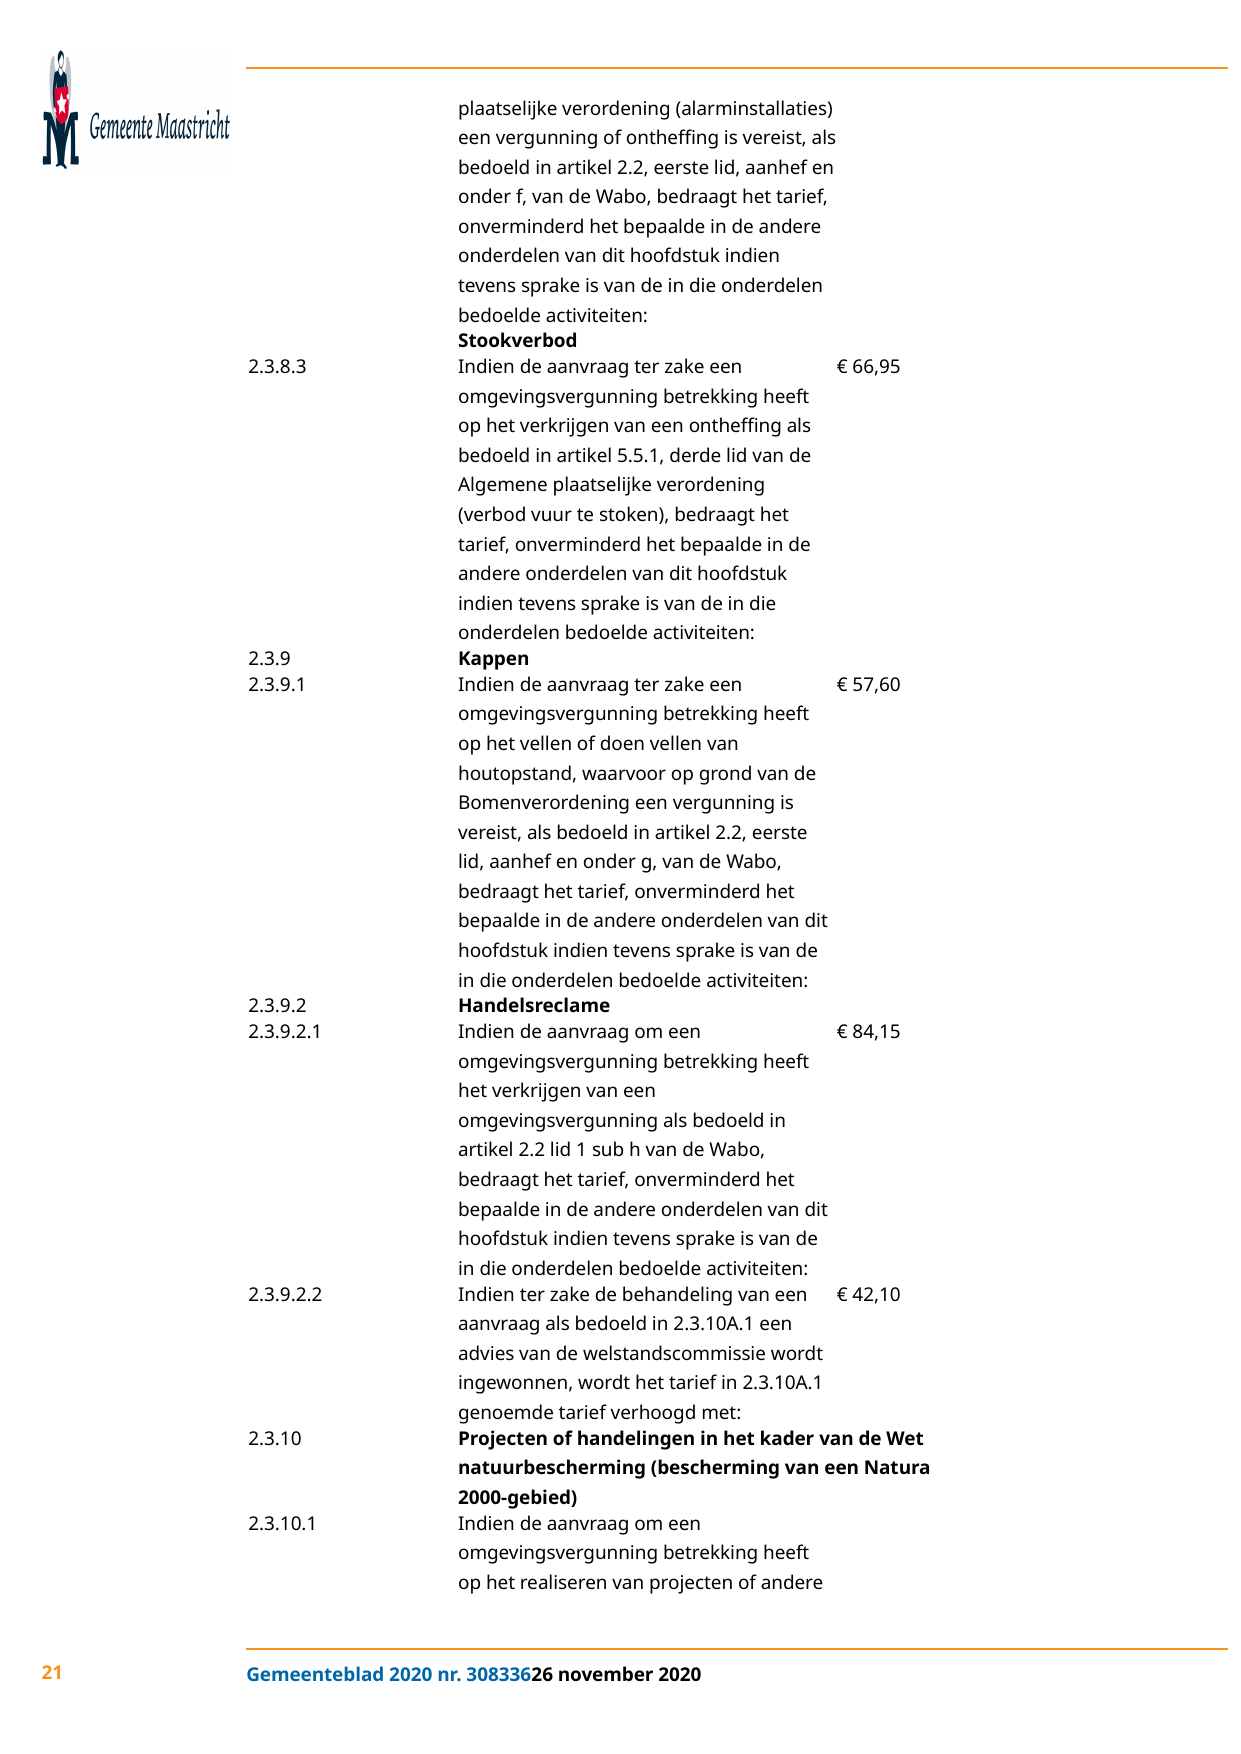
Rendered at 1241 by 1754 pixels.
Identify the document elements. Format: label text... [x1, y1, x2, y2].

table_cell [942, 1281, 1152, 1425]
table_cell 2.3.9 [248, 645, 458, 671]
table_cell [837, 645, 942, 671]
table_cell [837, 328, 942, 353]
table_cell plaatselijke verordening (alarminstallaties) een vergunning of ontheffing is vereist, als bedoeld in artikel 2.2, eerste lid, aanhef en onder f, van de Wabo, bedraagt het tarief, onverminderd het bepaalde in de andere onderdelen van dit hoofdstuk indien tevens sprake is van de in die onderdelen bedoelde activiteiten: [458, 95, 837, 328]
table_cell [942, 1425, 1152, 1510]
table_cell [942, 993, 1152, 1018]
table_cell € 57,60 [837, 671, 942, 993]
table_cell [942, 1018, 1152, 1281]
table_cell [942, 645, 1152, 671]
table_cell [837, 95, 942, 328]
table_cell 2.3.10 [248, 1425, 458, 1510]
table_cell Indien de aanvraag om een omgevingsvergunning betrekking heeft het verkrijgen van een omgevingsvergunning als bedoeld in artikel 2.2 lid 1 sub h van de Wabo, bedraagt het tarief, onverminderd het bepaalde in de andere onderdelen van dit hoofdstuk indien tevens sprake is van de in die onderdelen bedoelde activiteiten: [458, 1018, 837, 1281]
table_cell Stookverbod [458, 328, 837, 353]
table_cell Projecten of handelingen in het kader van de Wet natuurbescherming (bescherming van een Natura 2000-gebied) [458, 1425, 942, 1510]
table_cell Kappen [458, 645, 837, 671]
table_cell Indien de aanvraag om een omgevingsvergunning betrekking heeft op het realiseren van projecten of andere [458, 1510, 837, 1594]
table_cell € 66,95 [837, 353, 942, 645]
table_cell [942, 353, 1152, 645]
table_cell Indien ter zake de behandeling van een aanvraag als bedoeld in 2.3.10A.1 een advies van de welstandscommissie wordt ingewonnen, wordt het tarief in 2.3.10A.1 genoemde tarief verhoogd met: [458, 1281, 837, 1425]
table_cell [942, 671, 1152, 993]
table_cell 2.3.9.1 [248, 671, 458, 993]
table_cell 2.3.8.3 [248, 353, 458, 645]
table_cell Handelsreclame [458, 993, 837, 1018]
table_cell € 42,10 [837, 1281, 942, 1425]
table_cell [837, 1510, 942, 1594]
table_cell 2.3.10.1 [248, 1510, 458, 1594]
table_cell Indien de aanvraag ter zake een omgevingsvergunning betrekking heeft op het verkrijgen van een ontheffing als bedoeld in artikel 5.5.1, derde lid van de Algemene plaatselijke verordening (verbod vuur te stoken), bedraagt het tarief, onverminderd het bepaalde in de andere onderdelen van dit hoofdstuk indien tevens sprake is van de in die onderdelen bedoelde activiteiten: [458, 353, 837, 645]
table_cell Indien de aanvraag ter zake een omgevingsvergunning betrekking heeft op het vellen of doen vellen van houtopstand, waarvoor op grond van de Bomenverordening een vergunning is vereist, als bedoeld in artikel 2.2, eerste lid, aanhef en onder g, van de Wabo, bedraagt het tarief, onverminderd het bepaalde in de andere onderdelen van dit hoofdstuk indien tevens sprake is van de in die onderdelen bedoelde activiteiten: [458, 671, 837, 993]
table_cell [942, 328, 1152, 353]
table_cell [942, 95, 1152, 328]
table_cell 2.3.9.2 [248, 993, 458, 1018]
picture [41, 47, 231, 172]
table_cell [248, 328, 458, 353]
table_cell [837, 993, 942, 1018]
table_cell 2.3.9.2.2 [248, 1281, 458, 1425]
table_cell [942, 1510, 1152, 1594]
table_cell 2.3.9.2.1 [248, 1018, 458, 1281]
table_cell [248, 95, 458, 328]
table_cell € 84,15 [837, 1018, 942, 1281]
